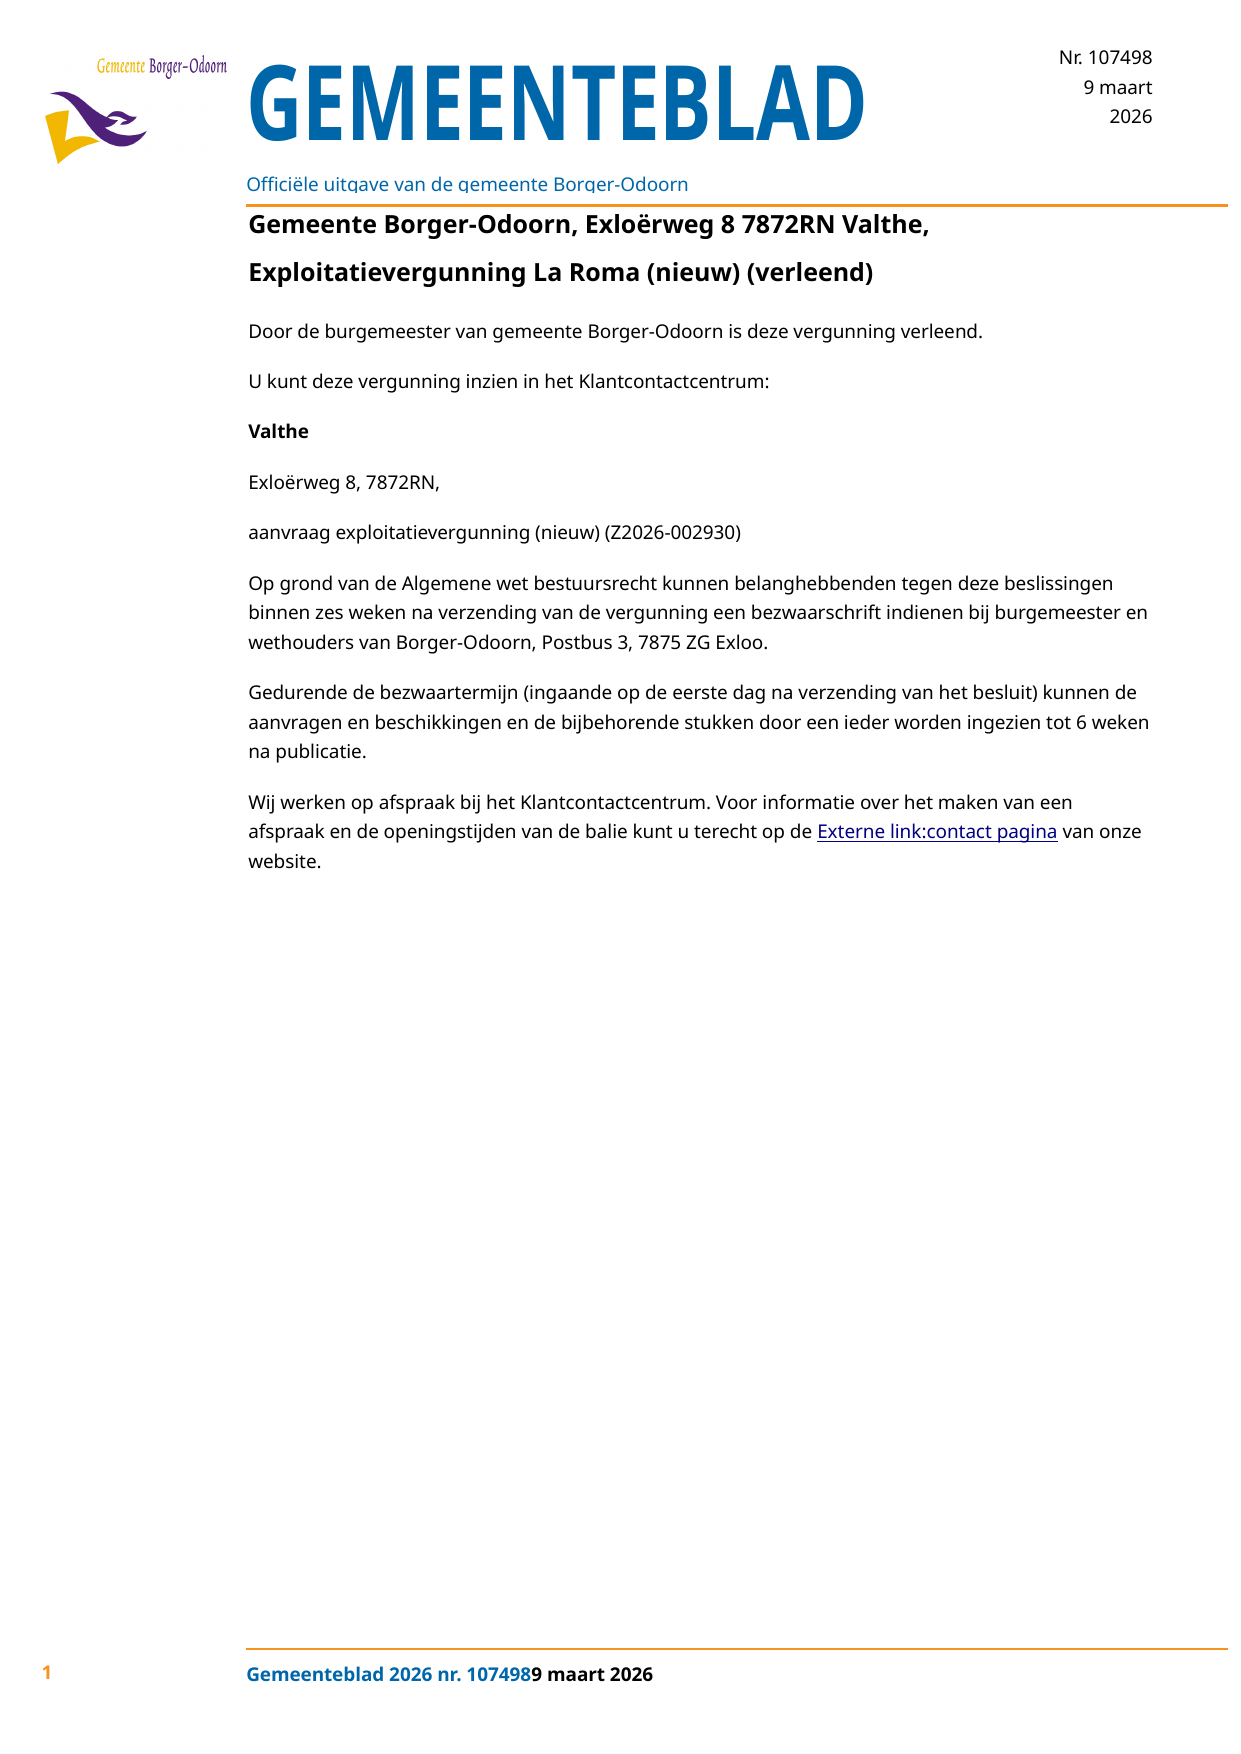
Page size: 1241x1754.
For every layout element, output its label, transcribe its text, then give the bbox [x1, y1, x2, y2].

picture [41, 47, 231, 172]
text Gedurende de bezwaartermijn (ingaande op de eerste dag na verzending van het besluit) kunnen de aanvragen en beschikkingen en de bijbehorende stukken door een ieder worden ingezien tot 6 weken na publicatie. [248, 679, 1152, 764]
text U kunt deze vergunning inzien in het Klantcontactcentrum: [248, 368, 1152, 394]
text aanvraag exploitatievergunning (nieuw) (Z2026-002930) [248, 519, 1152, 545]
text Gemeente Borger-Odoorn, Exloërweg 8 7872RN Valthe, Exploitatievergunning La Roma (nieuw) (verleend) [248, 207, 1152, 288]
text Exloërweg 8, 7872RN, [248, 469, 1152, 495]
text Valthe [248, 419, 1152, 444]
text Op grond van de Algemene wet bestuursrecht kunnen belanghebbenden tegen deze beslissingen binnen zes weken na verzending van de vergunning een bezwaarschrift indienen bij burgemeester en wethouders van Borger-Odoorn, Postbus 3, 7875 ZG Exloo. [248, 570, 1152, 655]
text Wij werken op afspraak bij het Klantcontactcentrum. Voor informatie over het maken van een afspraak en de openingstijden van de balie kunt u terecht op de Externe link:contact pagina van onze website. [248, 789, 1152, 874]
text Door de burgemeester van gemeente Borger-Odoorn is deze vergunning verleend. [248, 318, 1152, 344]
